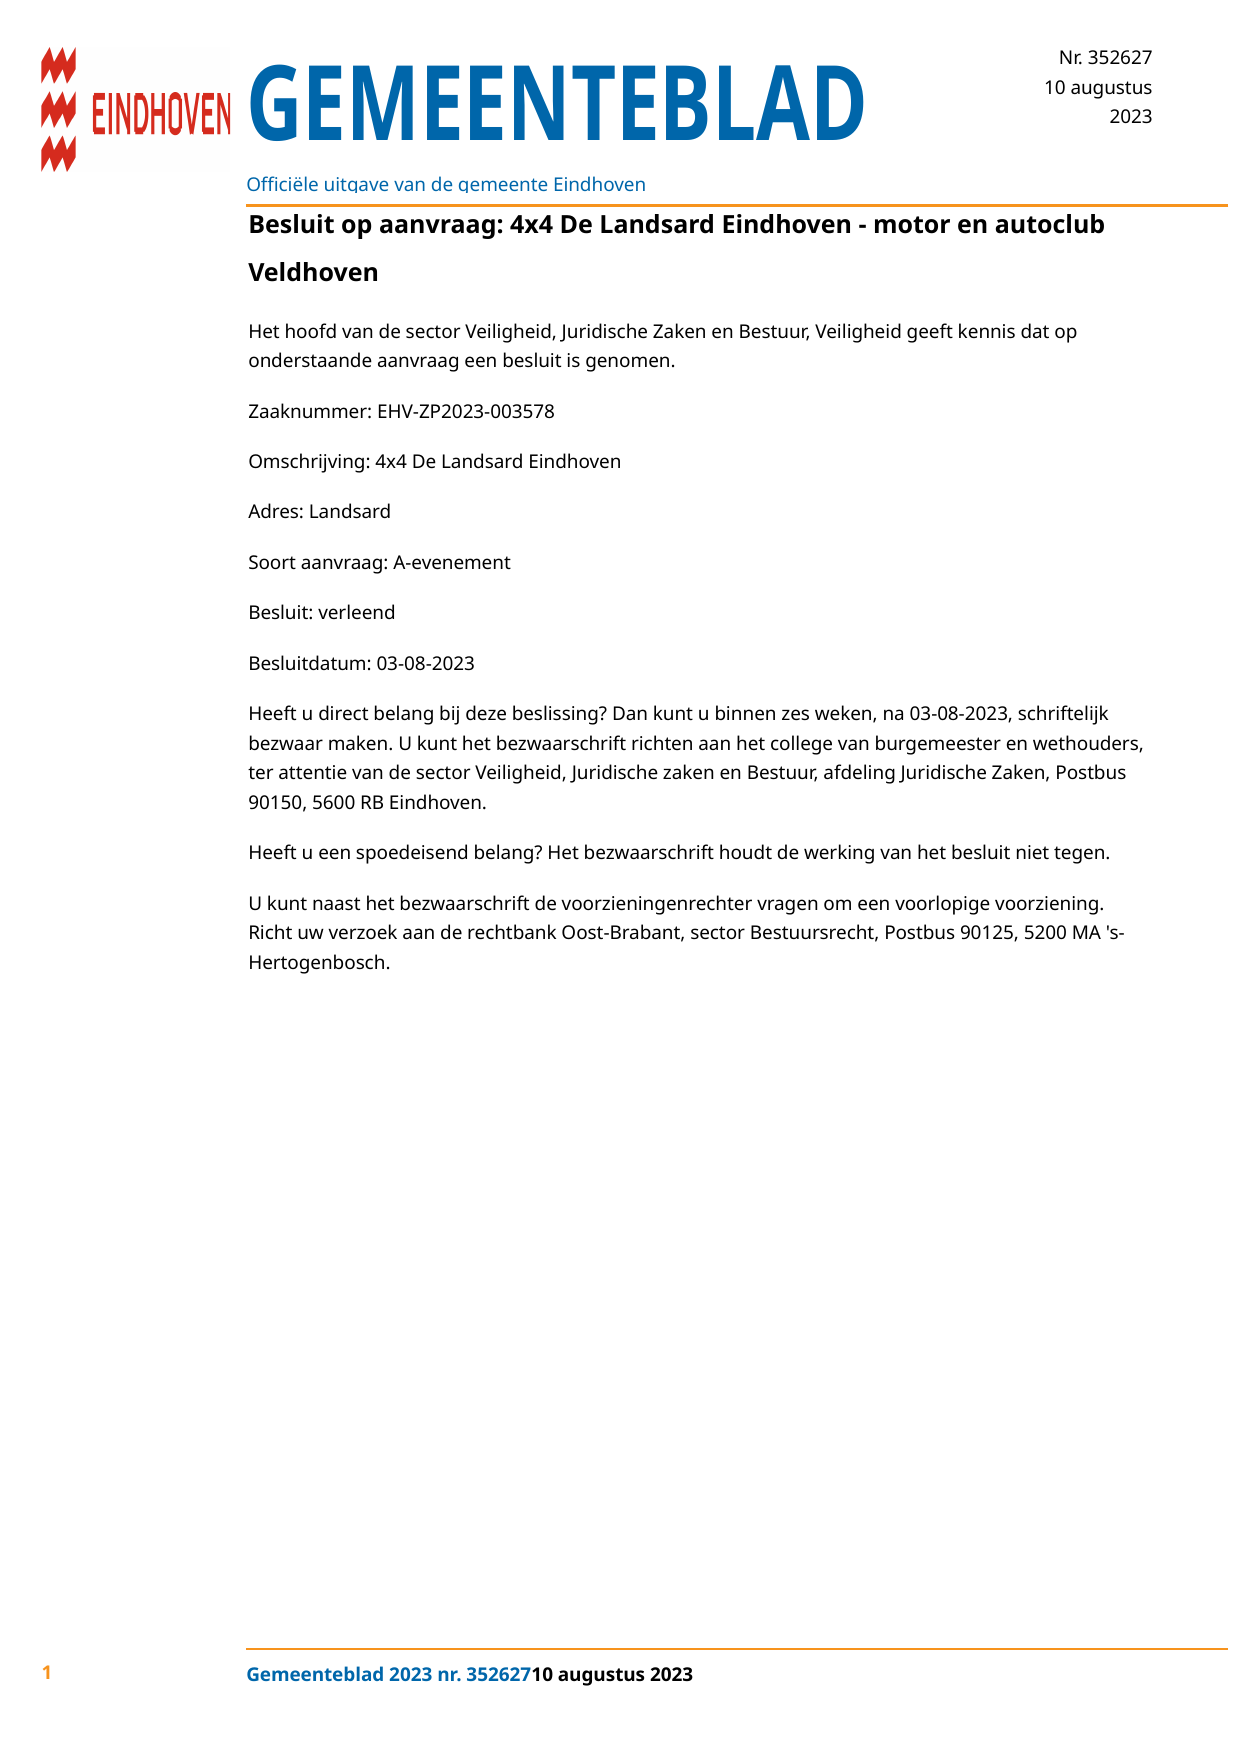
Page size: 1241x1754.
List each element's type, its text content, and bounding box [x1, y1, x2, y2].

picture [41, 47, 231, 172]
text Besluitdatum: 03-08-2023 [248, 650, 1152, 676]
text Besluit: verleend [248, 599, 1152, 625]
text Zaaknummer: EHV-ZP2023-003578 [248, 398, 1152, 424]
text Heeft u een spoedeisend belang? Het bezwaarschrift houdt de werking van het besluit niet tegen. [248, 839, 1152, 865]
text Adres: Landsard [248, 499, 1152, 524]
text U kunt naast het bezwaarschrift de voorzieningenrechter vragen om een voorlopige voorziening. Richt uw verzoek aan de rechtbank Oost-Brabant, sector Bestuursrecht, Postbus 90125, 5200 MA 's-Hertogenbosch. [248, 890, 1152, 975]
text Het hoofd van de sector Veiligheid, Juridische Zaken en Bestuur, Veiligheid geeft kennis dat op onderstaande aanvraag een besluit is genomen. [248, 318, 1152, 373]
text Besluit op aanvraag: 4x4 De Landsard Eindhoven - motor en autoclub Veldhoven [248, 207, 1152, 288]
text Heeft u direct belang bij deze beslissing? Dan kunt u binnen zes weken, na 03-08-2023, schriftelijk bezwaar maken. U kunt het bezwaarschrift richten aan het college van burgemeester en wethouders, ter attentie van de sector Veiligheid, Juridische zaken en Bestuur, afdeling Juridische Zaken, Postbus 90150, 5600 RB Eindhoven. [248, 700, 1152, 815]
text Soort aanvraag: A-evenement [248, 549, 1152, 575]
text Omschrijving: 4x4 De Landsard Eindhoven [248, 448, 1152, 474]
